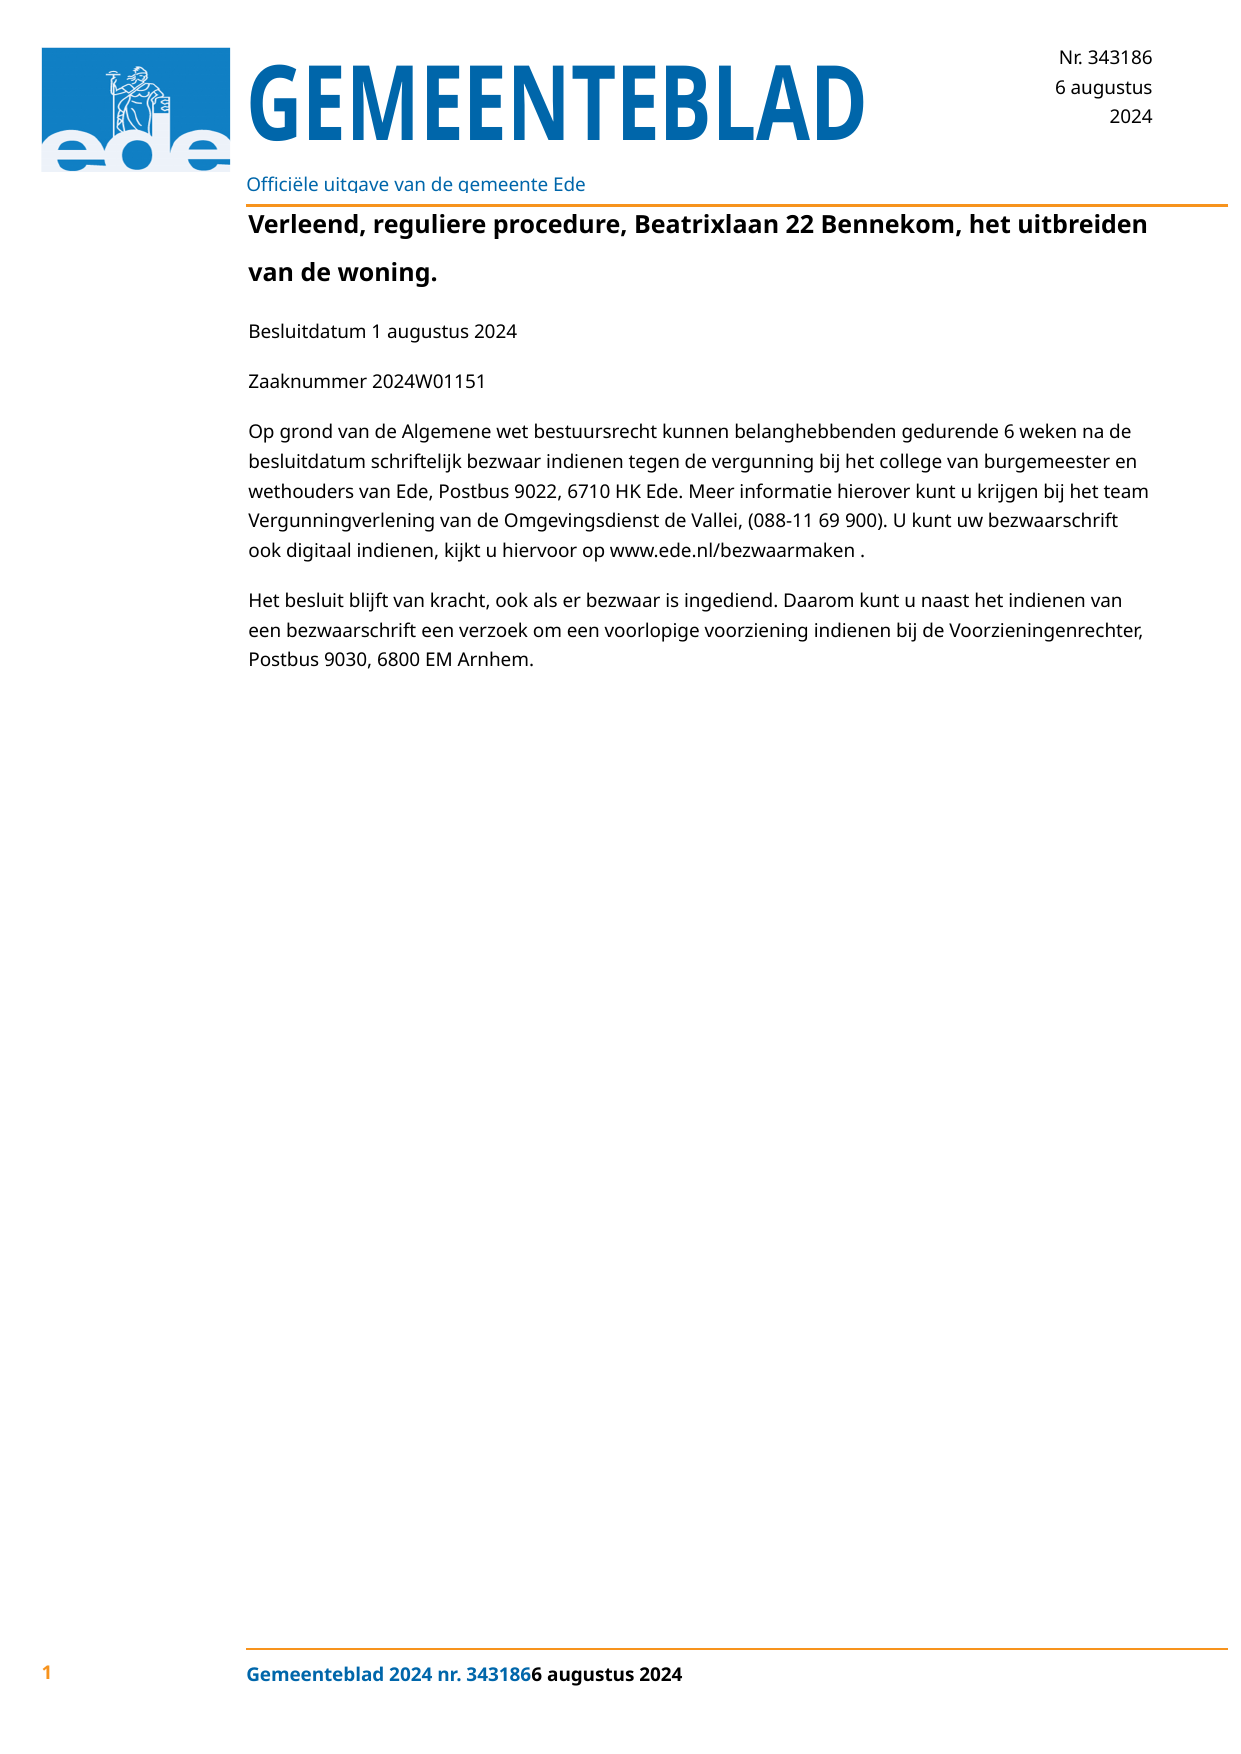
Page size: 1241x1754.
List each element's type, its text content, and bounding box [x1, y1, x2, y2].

text Zaaknummer 2024W01151 [248, 368, 1152, 394]
text Besluitdatum 1 augustus 2024 [248, 318, 1152, 344]
text Verleend, reguliere procedure, Beatrixlaan 22 Bennekom, het uitbreiden van de woning. [248, 207, 1152, 288]
text Op grond van de Algemene wet bestuursrecht kunnen belanghebbenden gedurende 6 weken na de besluitdatum schriftelijk bezwaar indienen tegen de vergunning bij het college van burgemeester en wethouders van Ede, Postbus 9022, 6710 HK Ede. Meer informatie hierover kunt u krijgen bij het team Vergunningverlening van de Omgevingsdienst de Vallei, (088-11 69 900). U kunt uw bezwaarschrift ook digitaal indienen, kijkt u hiervoor op www.ede.nl/bezwaarmaken . [248, 419, 1152, 563]
picture [41, 47, 231, 172]
text Het besluit blijft van kracht, ook als er bezwaar is ingediend. Daarom kunt u naast het indienen van een bezwaarschrift een verzoek om een voorlopige voorziening indienen bij de Voorzieningenrechter, Postbus 9030, 6800 EM Arnhem. [248, 587, 1152, 672]
